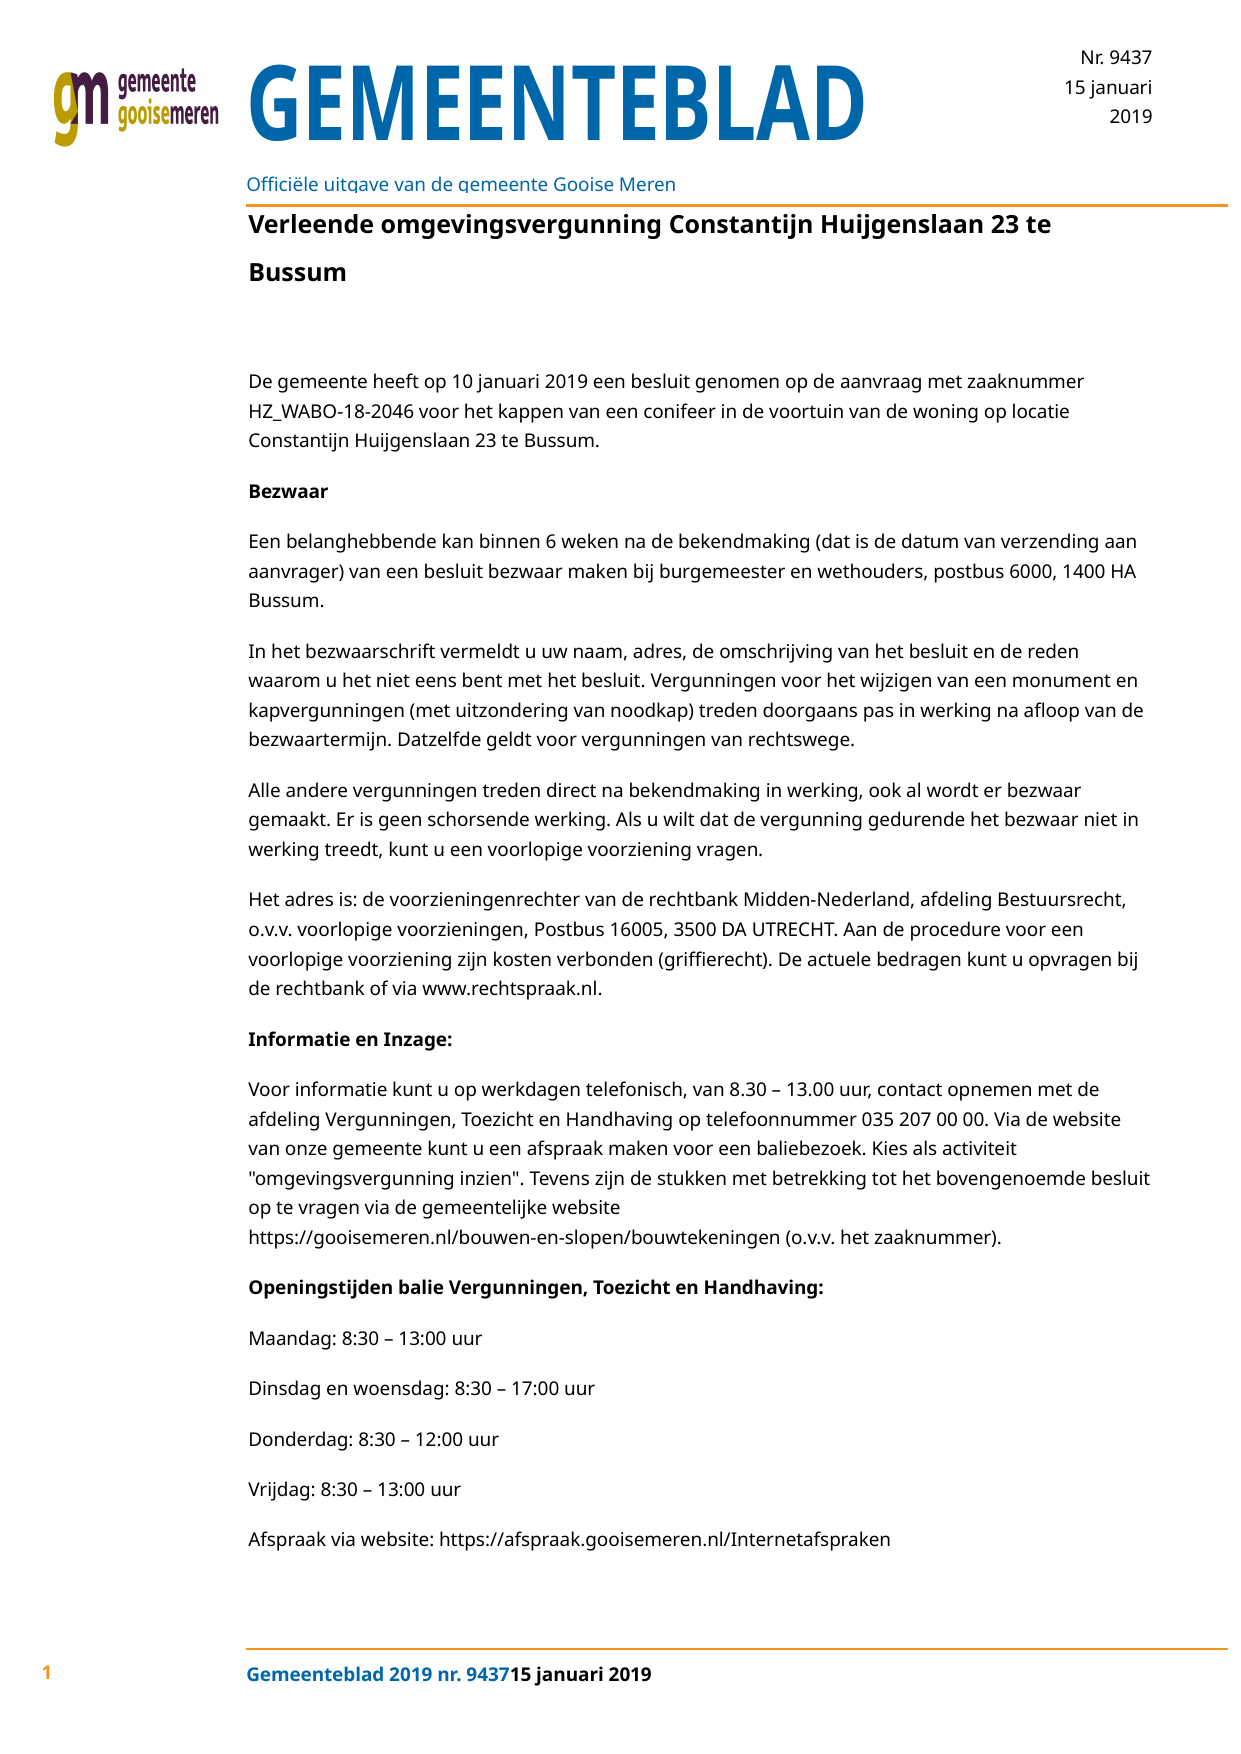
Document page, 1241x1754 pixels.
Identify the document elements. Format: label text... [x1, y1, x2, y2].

text Maandag: 8:30 – 13:00 uur [248, 1325, 1152, 1351]
text Alle andere vergunningen treden direct na bekendmaking in werking, ook al wordt er bezwaar gemaakt. Er is geen schorsende werking. Als u wilt dat de vergunning gedurende het bezwaar niet in werking treedt, kunt u een voorlopige voorziening vragen. [248, 777, 1152, 862]
text Een belanghebbende kan binnen 6 weken na de bekendmaking (dat is de datum van verzending aan aanvrager) van een besluit bezwaar maken bij burgemeester en wethouders, postbus 6000, 1400 HA Bussum. [248, 528, 1152, 613]
text Afspraak via website: https://afspraak.gooisemeren.nl/Internetafspraken [248, 1527, 1152, 1552]
text Verleende omgevingsvergunning Constantijn Huijgenslaan 23 te Bussum [248, 207, 1152, 288]
text Het adres is: de voorzieningenrechter van de rechtbank Midden-Nederland, afdeling Bestuursrecht, o.v.v. voorlopige voorzieningen, Postbus 16005, 3500 DA UTRECHT. Aan de procedure voor een voorlopige voorziening zijn kosten verbonden (griffierecht). De actuele bedragen kunt u opvragen bij de rechtbank of via www.rechtspraak.nl. [248, 887, 1152, 1001]
text Donderdag: 8:30 – 12:00 uur [248, 1426, 1152, 1452]
text Bezwaar [248, 478, 1152, 504]
picture [41, 47, 231, 172]
text Informatie en Inzage: [248, 1026, 1152, 1052]
text In het bezwaarschrift vermeldt u uw naam, adres, de omschrijving van het besluit en de reden waarom u het niet eens bent met het besluit. Vergunningen voor het wijzigen van een monument en kapvergunningen (met uitzondering van noodkap) treden doorgaans pas in werking na afloop van de bezwaartermijn. Datzelfde geldt voor vergunningen van rechtswege. [248, 638, 1152, 752]
text Openingstijden balie Vergunningen, Toezicht en Handhaving: [248, 1274, 1152, 1300]
text Dinsdag en woensdag: 8:30 – 17:00 uur [248, 1375, 1152, 1401]
text Voor informatie kunt u op werkdagen telefonisch, van 8.30 – 13.00 uur, contact opnemen met de afdeling Vergunningen, Toezicht en Handhaving op telefoonnummer 035 207 00 00. Via de website van onze gemeente kunt u een afspraak maken voor een baliebezoek. Kies als activiteit "omgevingsvergunning inzien". Tevens zijn de stukken met betrekking tot het bovengenoemde besluit op te vragen via de gemeentelijke website https://gooisemeren.nl/bouwen-en-slopen/bouwtekeningen (o.v.v. het zaaknummer). [248, 1076, 1152, 1250]
text Vrijdag: 8:30 – 13:00 uur [248, 1476, 1152, 1502]
text De gemeente heeft op 10 januari 2019 een besluit genomen op de aanvraag met zaaknummer HZ_WABO-18-2046 voor het kappen van een conifeer in de voortuin van de woning op locatie Constantijn Huijgenslaan 23 te Bussum. [248, 368, 1152, 453]
